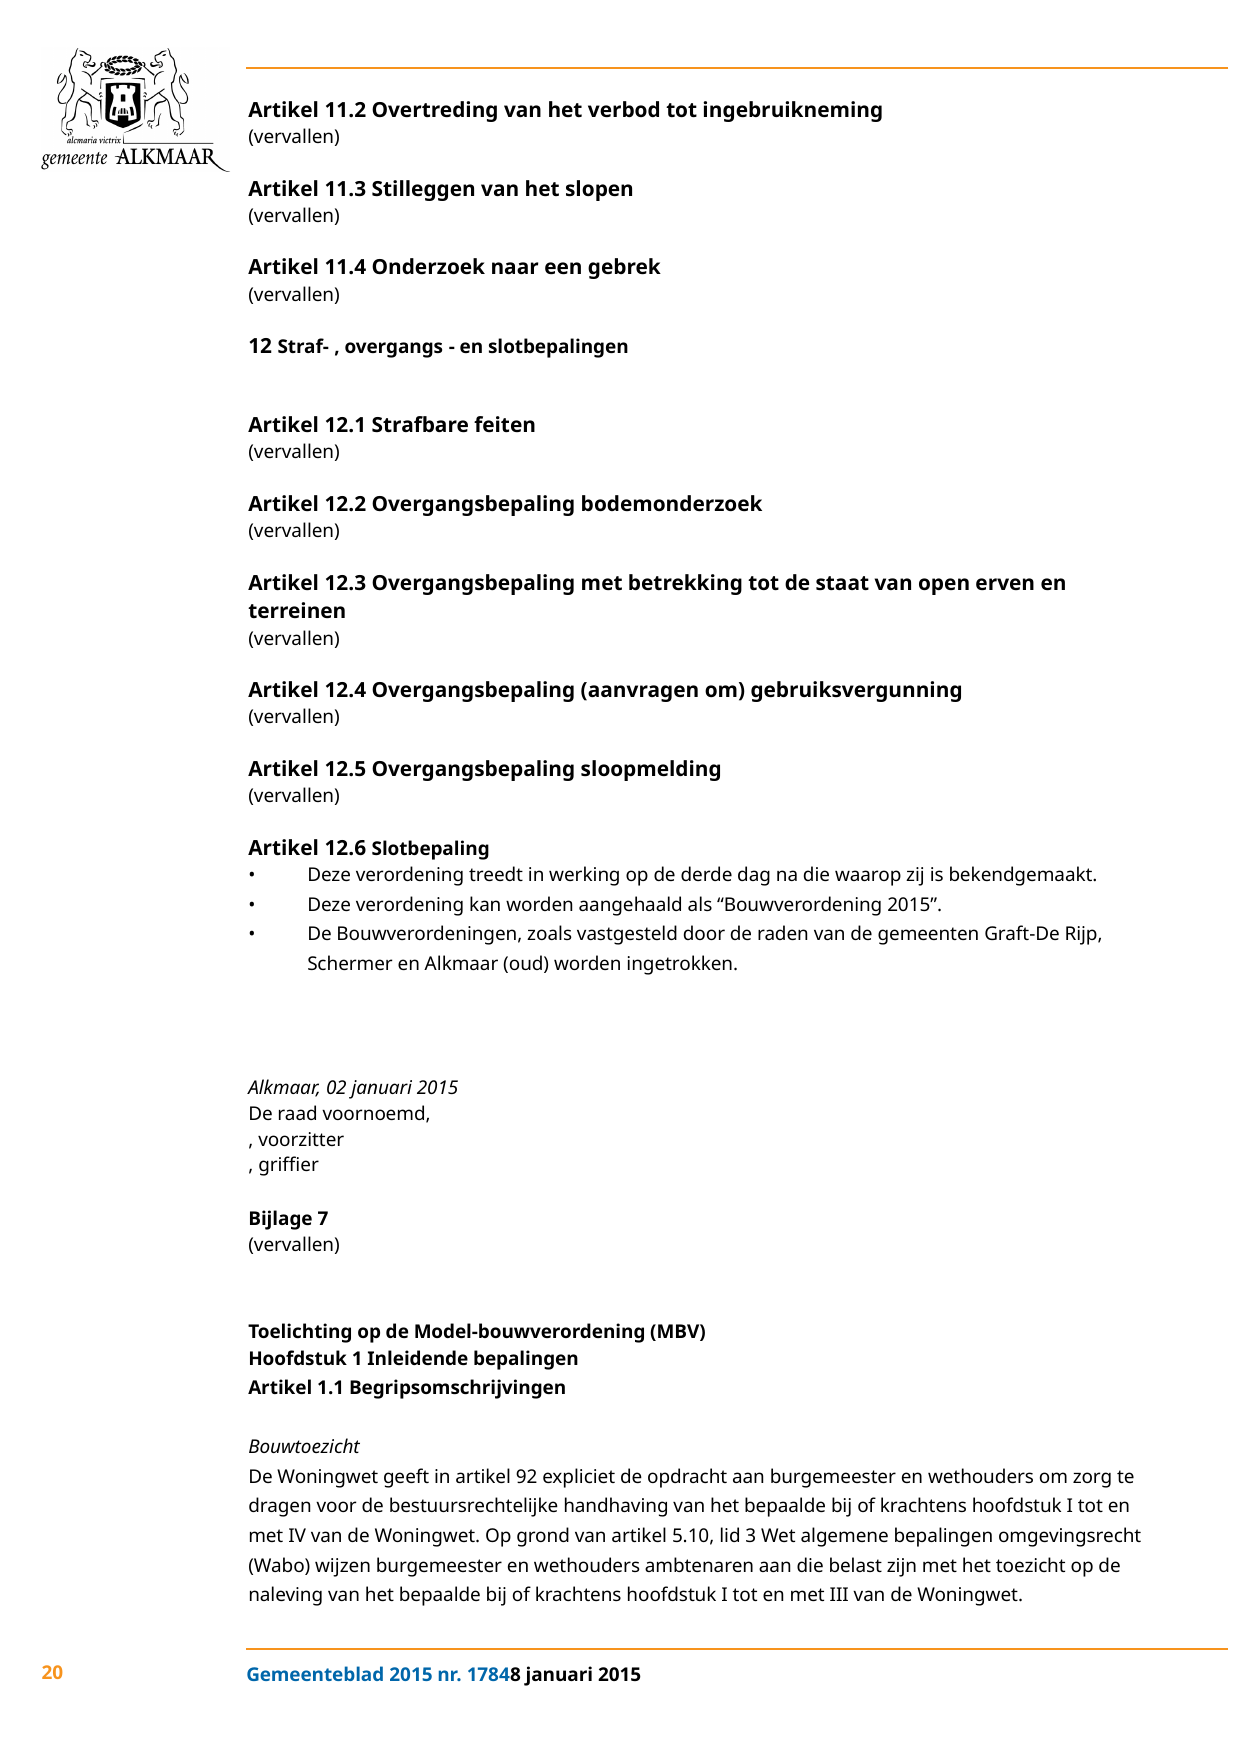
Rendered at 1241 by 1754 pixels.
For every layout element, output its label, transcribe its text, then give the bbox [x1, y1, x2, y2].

text Bouwtoezicht [248, 1433, 1152, 1459]
text , griffier [248, 1151, 1152, 1177]
text Artikel 11.4 Onderzoek naar een gebrek [248, 252, 1152, 281]
text (vervallen) [248, 517, 1152, 543]
text Artikel 12.3 Overgangsbepaling met betrekking tot de staat van open erven en terreinen [248, 568, 1152, 625]
text Artikel 12.1 Strafbare feiten [248, 410, 1152, 439]
text Artikel 12.6 Slotbepaling [248, 833, 1152, 861]
text Artikel 12.4 Overgangsbepaling (aanvragen om) gebruiksvergunning [248, 675, 1152, 704]
text Alkmaar, 02 januari 2015 [248, 1074, 1152, 1100]
text Toelichting op de Model-bouwverordening (MBV) [248, 1316, 1152, 1345]
text Artikel 11.2 Overtreding van het verbod tot ingebruikneming [248, 95, 1152, 123]
text , voorzitter [248, 1126, 1152, 1151]
text De raad voornoemd, [248, 1100, 1152, 1126]
text (vervallen) [248, 1231, 1152, 1257]
text (vervallen) [248, 123, 1152, 149]
text (vervallen) [248, 202, 1152, 228]
text (vervallen) [248, 625, 1152, 651]
picture [41, 47, 231, 172]
text (vervallen) [248, 704, 1152, 729]
text 12 Straf- , overgangs - en slotbepalingen [248, 331, 1152, 360]
text Artikel 1.1 Begripsomschrijvingen [248, 1374, 1152, 1400]
text Bijlage 7 [248, 1203, 1152, 1231]
list Deze verordening kan worden aangehaald als “Bouwverordening 2015”. [248, 891, 1152, 917]
list Deze verordening treedt in werking op de derde dag na die waarop zij is bekendgemaakt. [248, 861, 1152, 887]
text Artikel 12.2 Overgangsbepaling bodemonderzoek [248, 489, 1152, 517]
text (vervallen) [248, 439, 1152, 464]
list De Bouwverordeningen, zoals vastgesteld door de raden van de gemeenten Graft-De Rijp, Schermer en Alkmaar (oud) worden ingetrokken. [248, 921, 1152, 976]
text Hoofdstuk 1 Inleidende bepalingen [248, 1345, 1152, 1370]
text De Woningwet geeft in artikel 92 expliciet de opdracht aan burgemeester en wethouders om zorg te dragen voor de bestuursrechtelijke handhaving van het bepaalde bij of krachtens hoofdstuk I tot en met IV van de Woningwet. Op grond van artikel 5.10, lid 3 Wet algemene bepalingen omgevingsrecht (Wabo) wijzen burgemeester en wethouders ambtenaren aan die belast zijn met het toezicht op de naleving van het bepaalde bij of krachtens hoofdstuk I tot en met III van de Woningwet. [248, 1463, 1152, 1607]
text (vervallen) [248, 782, 1152, 808]
text Artikel 11.3 Stilleggen van het slopen [248, 174, 1152, 202]
text Artikel 12.5 Overgangsbepaling sloopmelding [248, 754, 1152, 782]
text (vervallen) [248, 281, 1152, 307]
